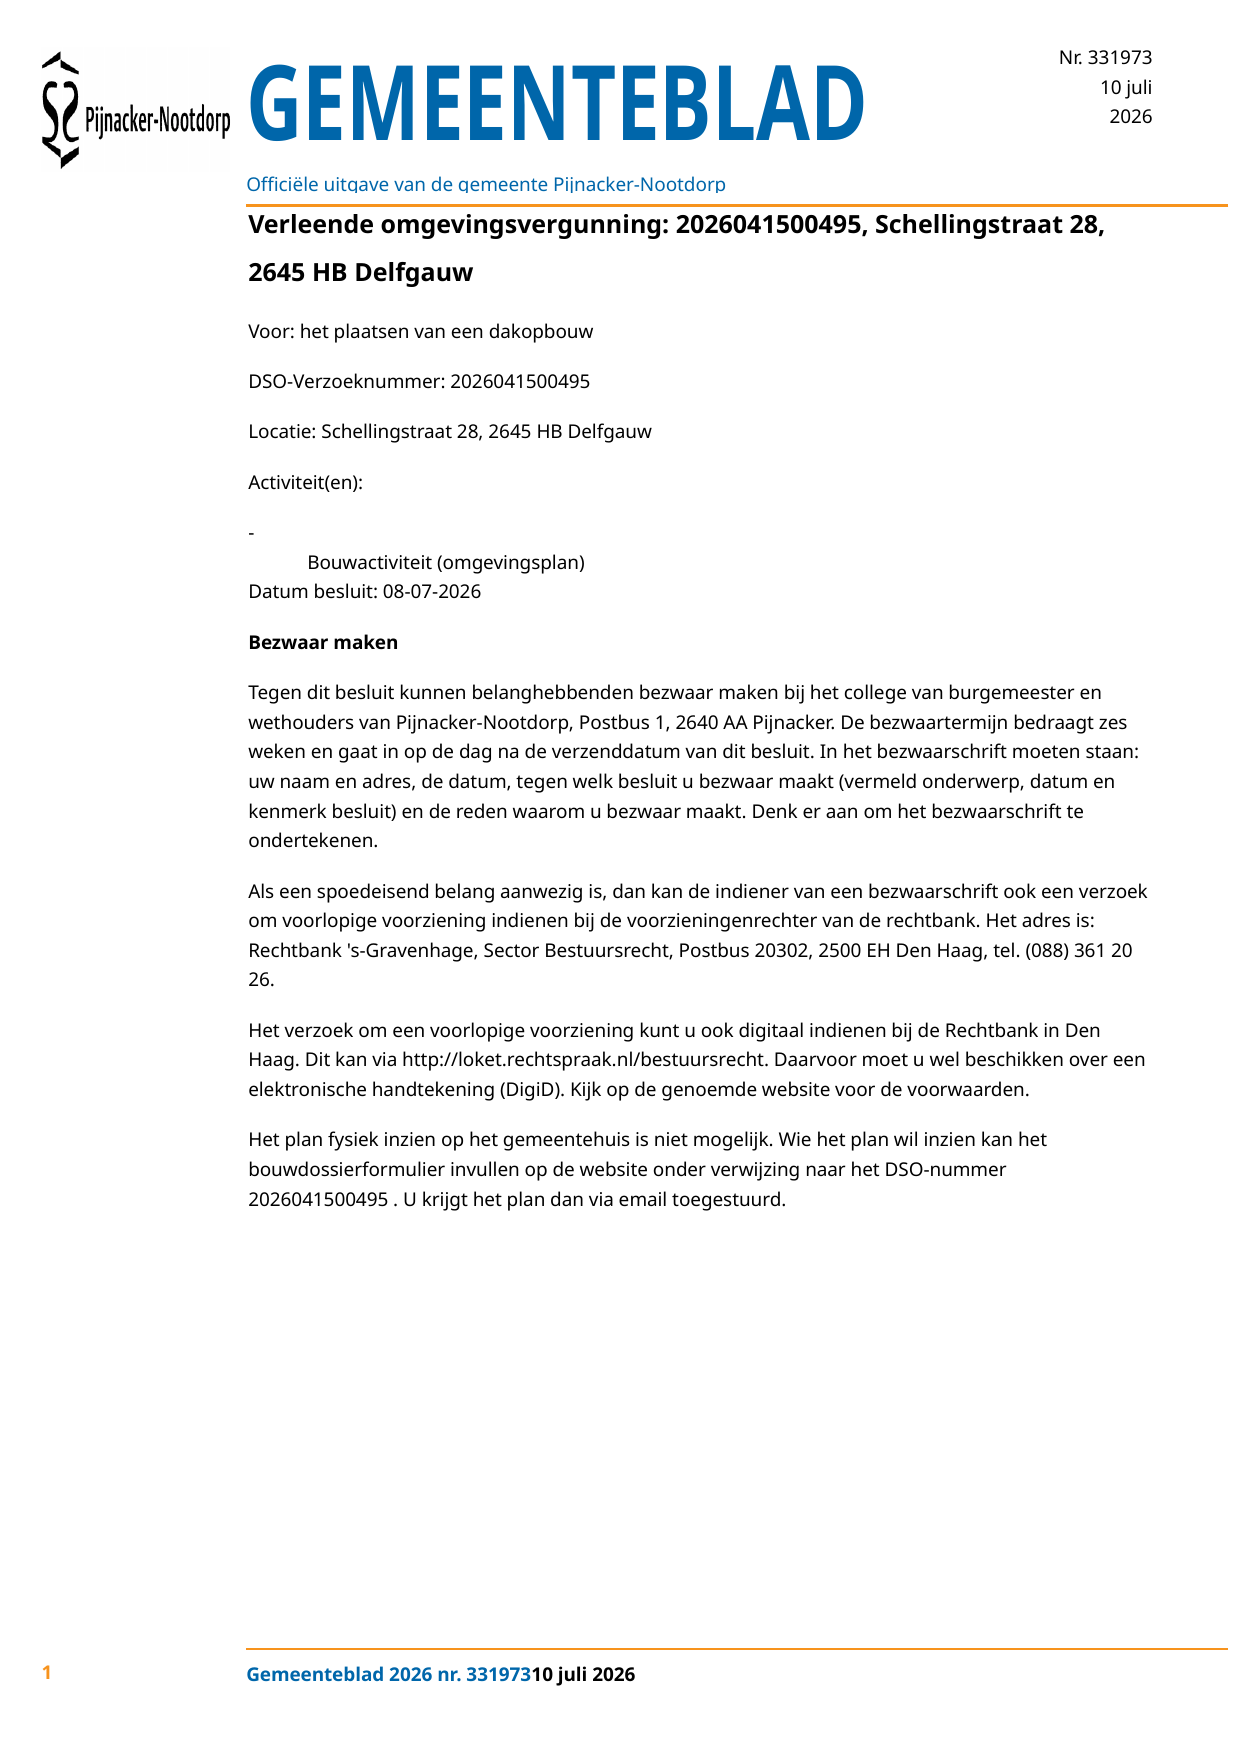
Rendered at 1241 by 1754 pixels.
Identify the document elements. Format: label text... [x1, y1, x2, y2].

text Het verzoek om een voorlopige voorziening kunt u ook digitaal indienen bij de Rechtbank in Den Haag. Dit kan via http://loket.rechtspraak.nl/bestuursrecht. Daarvoor moet u wel beschikken over een elektronische handtekening (DigiD). Kijk op de genoemde website voor de voorwaarden. [248, 1017, 1152, 1102]
text Het plan fysiek inzien op het gemeentehuis is niet mogelijk. Wie het plan wil inzien kan het bouwdossierformulier invullen op de website onder verwijzing naar het DSO-nummer 2026041500495 . U krijgt het plan dan via email toegestuurd. [248, 1127, 1152, 1212]
picture [41, 47, 231, 172]
text Datum besluit: 08-07-2026 [248, 579, 1152, 604]
text Verleende omgevingsvergunning: 2026041500495, Schellingstraat 28, 2645 HB Delfgauw [248, 207, 1152, 288]
text DSO-Verzoeknummer: 2026041500495 [248, 368, 1152, 394]
text Bezwaar maken [248, 629, 1152, 655]
list Bouwactiviteit (omgevingsplan) [248, 549, 1152, 575]
text Locatie: Schellingstraat 28, 2645 HB Delfgauw [248, 419, 1152, 444]
text Tegen dit besluit kunnen belanghebbenden bezwaar maken bij het college van burgemeester en wethouders van Pijnacker-Nootdorp, Postbus 1, 2640 AA Pijnacker. De bezwaartermijn bedraagt zes weken en gaat in op de dag na de verzenddatum van dit besluit. In het bezwaarschrift moeten staan: uw naam en adres, de datum, tegen welk besluit u bezwaar maakt (vermeld onderwerp, datum en kenmerk besluit) en de reden waarom u bezwaar maakt. Denk er aan om het bezwaarschrift te ondertekenen. [248, 679, 1152, 853]
text Activiteit(en): [248, 469, 1152, 495]
text Voor: het plaatsen van een dakopbouw [248, 318, 1152, 344]
text Als een spoedeisend belang aanwezig is, dan kan de indiener van een bezwaarschrift ook een verzoek om voorlopige voorziening indienen bij de voorzieningenrechter van de rechtbank. Het adres is: Rechtbank 's-Gravenhage, Sector Bestuursrecht, Postbus 20302, 2500 EH Den Haag, tel. (088) 361 20 26. [248, 878, 1152, 992]
